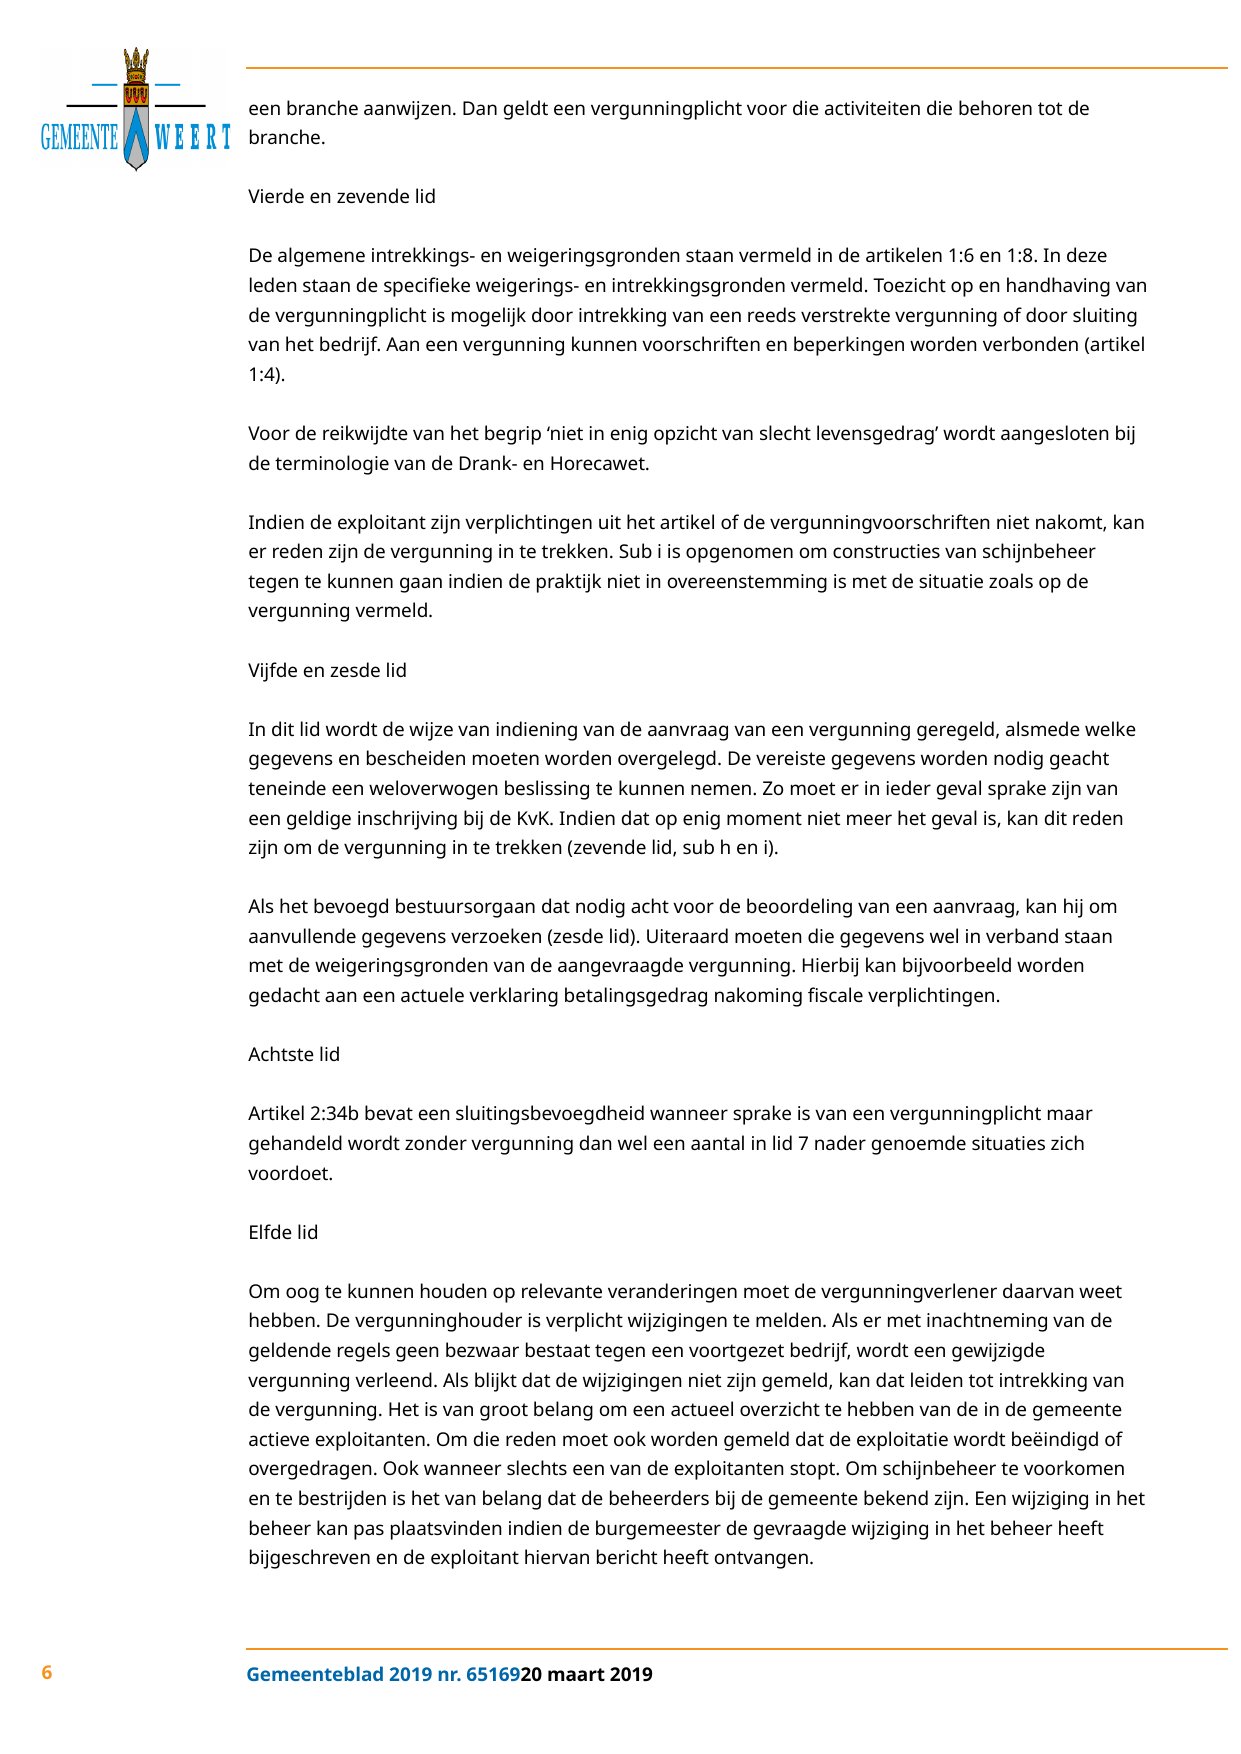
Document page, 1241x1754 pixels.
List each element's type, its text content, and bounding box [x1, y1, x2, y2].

picture [41, 47, 231, 172]
text In dit lid wordt de wijze van indiening van de aanvraag van een vergunning geregeld, alsmede welke gegevens en bescheiden moeten worden overgelegd. De vereiste gegevens worden nodig geacht teneinde een weloverwogen beslissing te kunnen nemen. Zo moet er in ieder geval sprake zijn van een geldige inschrijving bij de KvK. Indien dat op enig moment niet meer het geval is, kan dit reden zijn om de vergunning in te trekken (zevende lid, sub h en i). [248, 716, 1152, 860]
text Indien de exploitant zijn verplichtingen uit het artikel of de vergunningvoorschriften niet nakomt, kan er reden zijn de vergunning in te trekken. Sub i is opgenomen om constructies van schijnbeheer tegen te kunnen gaan indien de praktijk niet in overeenstemming is met de situatie zoals op de vergunning vermeld. [248, 509, 1152, 623]
text Achtste lid [248, 1041, 1152, 1067]
text Elfde lid [248, 1219, 1152, 1245]
text Om oog te kunnen houden op relevante veranderingen moet de vergunningverlener daarvan weet hebben. De vergunninghouder is verplicht wijzigingen te melden. Als er met inachtneming van de geldende regels geen bezwaar bestaat tegen een voortgezet bedrijf, wordt een gewijzigde vergunning verleend. Als blijkt dat de wijzigingen niet zijn gemeld, kan dat leiden tot intrekking van de vergunning. Het is van groot belang om een actueel overzicht te hebben van de in de gemeente actieve exploitanten. Om die reden moet ook worden gemeld dat de exploitatie wordt beëindigd of overgedragen. Ook wanneer slechts een van de exploitanten stopt. Om schijnbeheer te voorkomen en te bestrijden is het van belang dat de beheerders bij de gemeente bekend zijn. Een wijziging in het beheer kan pas plaatsvinden indien de burgemeester de gevraagde wijziging in het beheer heeft bijgeschreven en de exploitant hiervan bericht heeft ontvangen. [248, 1278, 1152, 1570]
text Vierde en zevende lid [248, 183, 1152, 209]
text Artikel 2:34b bevat een sluitingsbevoegdheid wanneer sprake is van een vergunningplicht maar gehandeld wordt zonder vergunning dan wel een aantal in lid 7 nader genoemde situaties zich voordoet. [248, 1101, 1152, 1186]
text Vijfde en zesde lid [248, 657, 1152, 683]
text een branche aanwijzen. Dan geldt een vergunningplicht voor die activiteiten die behoren tot de branche. [248, 95, 1152, 150]
text Voor de reikwijdte van het begrip ‘niet in enig opzicht van slecht levensgedrag’ wordt aangesloten bij de terminologie van de Drank- en Horecawet. [248, 420, 1152, 476]
text Als het bevoegd bestuursorgaan dat nodig acht voor de beoordeling van een aanvraag, kan hij om aanvullende gegevens verzoeken (zesde lid). Uiteraard moeten die gegevens wel in verband staan met de weigeringsgronden van de aangevraagde vergunning. Hierbij kan bijvoorbeeld worden gedacht aan een actuele verklaring betalingsgedrag nakoming fiscale verplichtingen. [248, 893, 1152, 1008]
text De algemene intrekkings- en weigeringsgronden staan vermeld in de artikelen 1:6 en 1:8. In deze leden staan de specifieke weigerings- en intrekkingsgronden vermeld. Toezicht op en handhaving van de vergunningplicht is mogelijk door intrekking van een reeds verstrekte vergunning of door sluiting van het bedrijf. Aan een vergunning kunnen voorschriften en beperkingen worden verbonden (artikel 1:4). [248, 243, 1152, 387]
